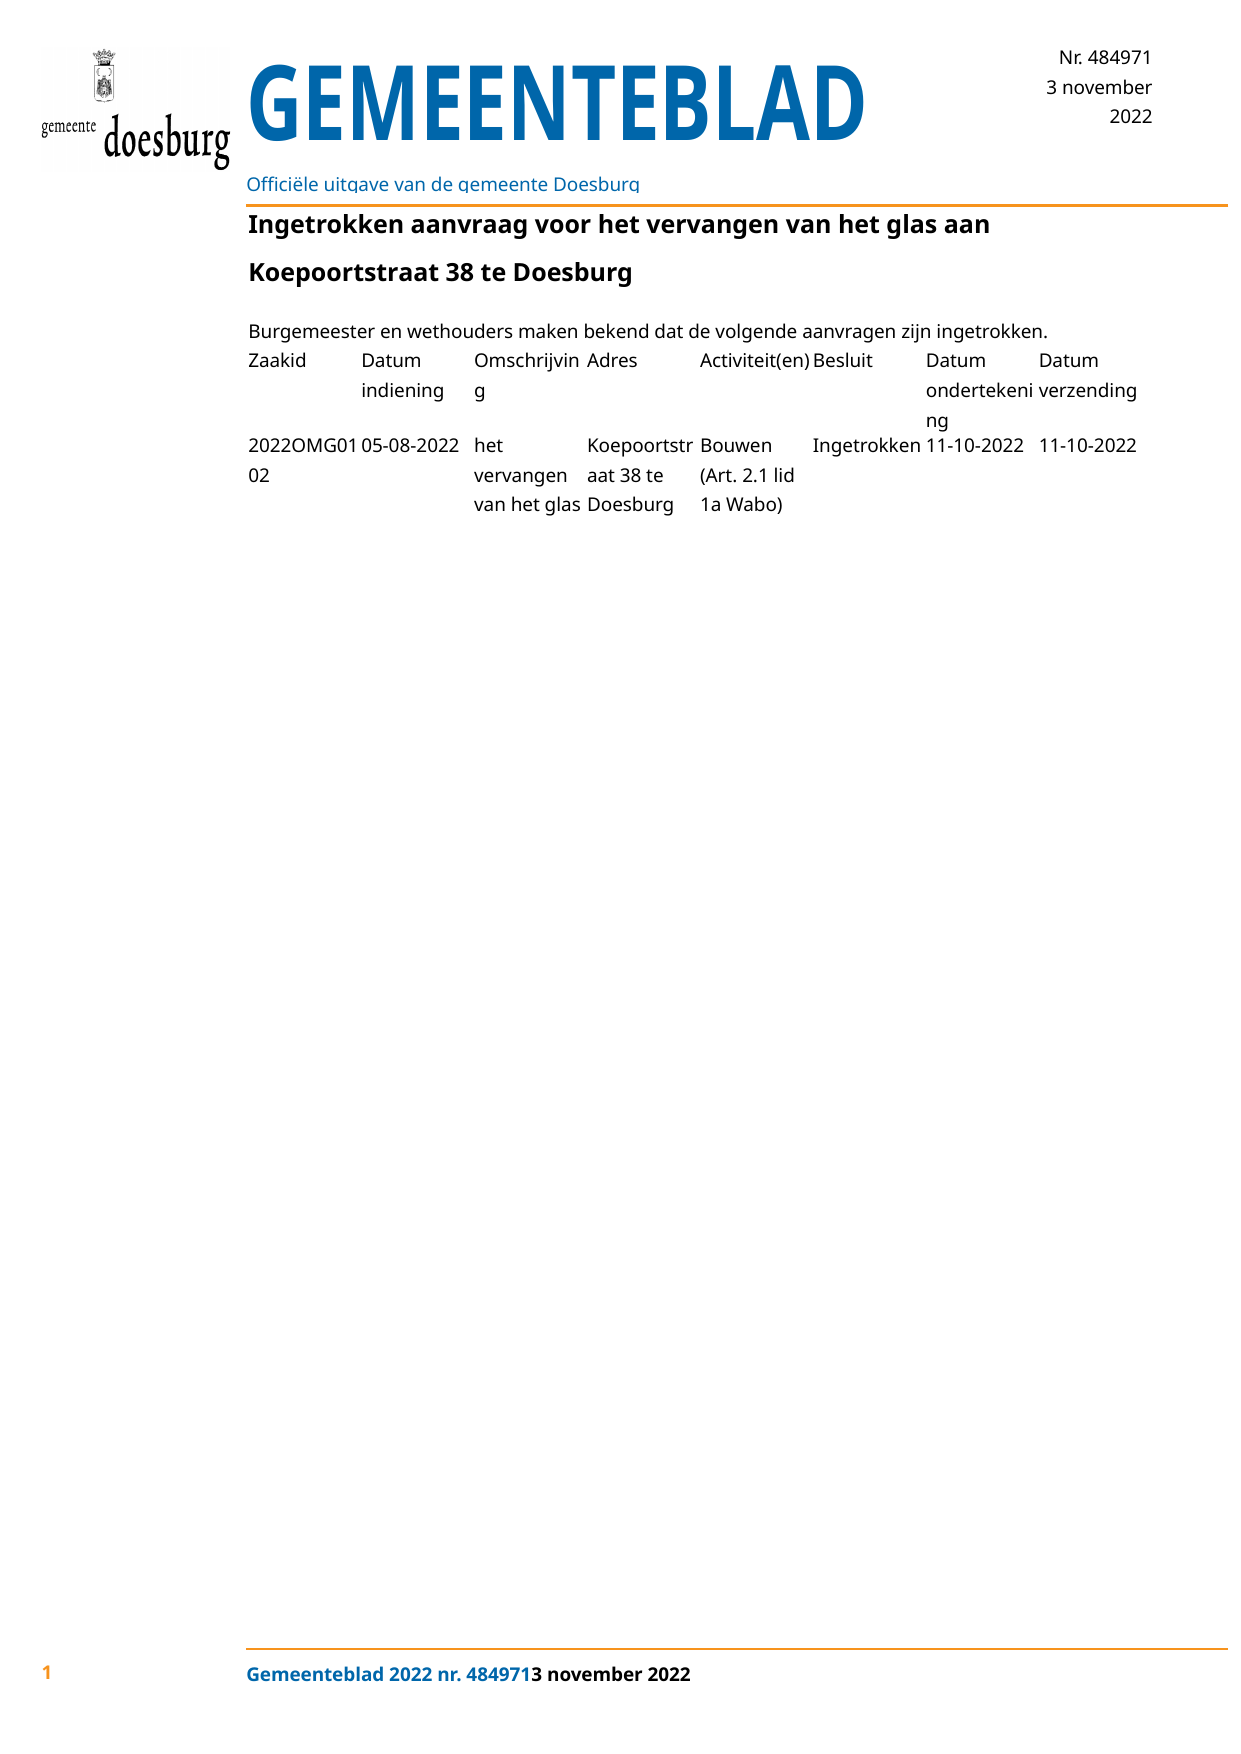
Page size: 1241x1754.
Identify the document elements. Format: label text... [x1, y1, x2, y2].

table_header Omschrijving [474, 348, 587, 432]
table_cell Koepoortstraat 38 te Doesburg [587, 433, 700, 517]
table_cell Bouwen (Art. 2.1 lid 1a Wabo) [700, 433, 813, 517]
table_header Datum indiening [361, 348, 474, 432]
table_header Besluit [813, 348, 926, 432]
table_cell Ingetrokken [813, 433, 926, 517]
table_header Datum ondertekening [926, 348, 1038, 432]
table_cell het vervangen van het glas [474, 433, 587, 517]
table_cell 2022OMG0102 [248, 433, 361, 517]
text Ingetrokken aanvraag voor het vervangen van het glas aan Koepoortstraat 38 te Doesburg [248, 207, 1152, 288]
table_header Datum verzending [1039, 348, 1152, 432]
table_header Adres [587, 348, 700, 432]
table_cell 11-10-2022 [1039, 433, 1152, 517]
text Burgemeester en wethouders maken bekend dat de volgende aanvragen zijn ingetrokken. [248, 318, 1152, 344]
table_header Zaakid [248, 348, 361, 432]
table_cell 05-08-2022 [361, 433, 474, 517]
table_cell 11-10-2022 [926, 433, 1038, 517]
table_header Activiteit(en) [700, 348, 813, 432]
picture [41, 47, 231, 172]
